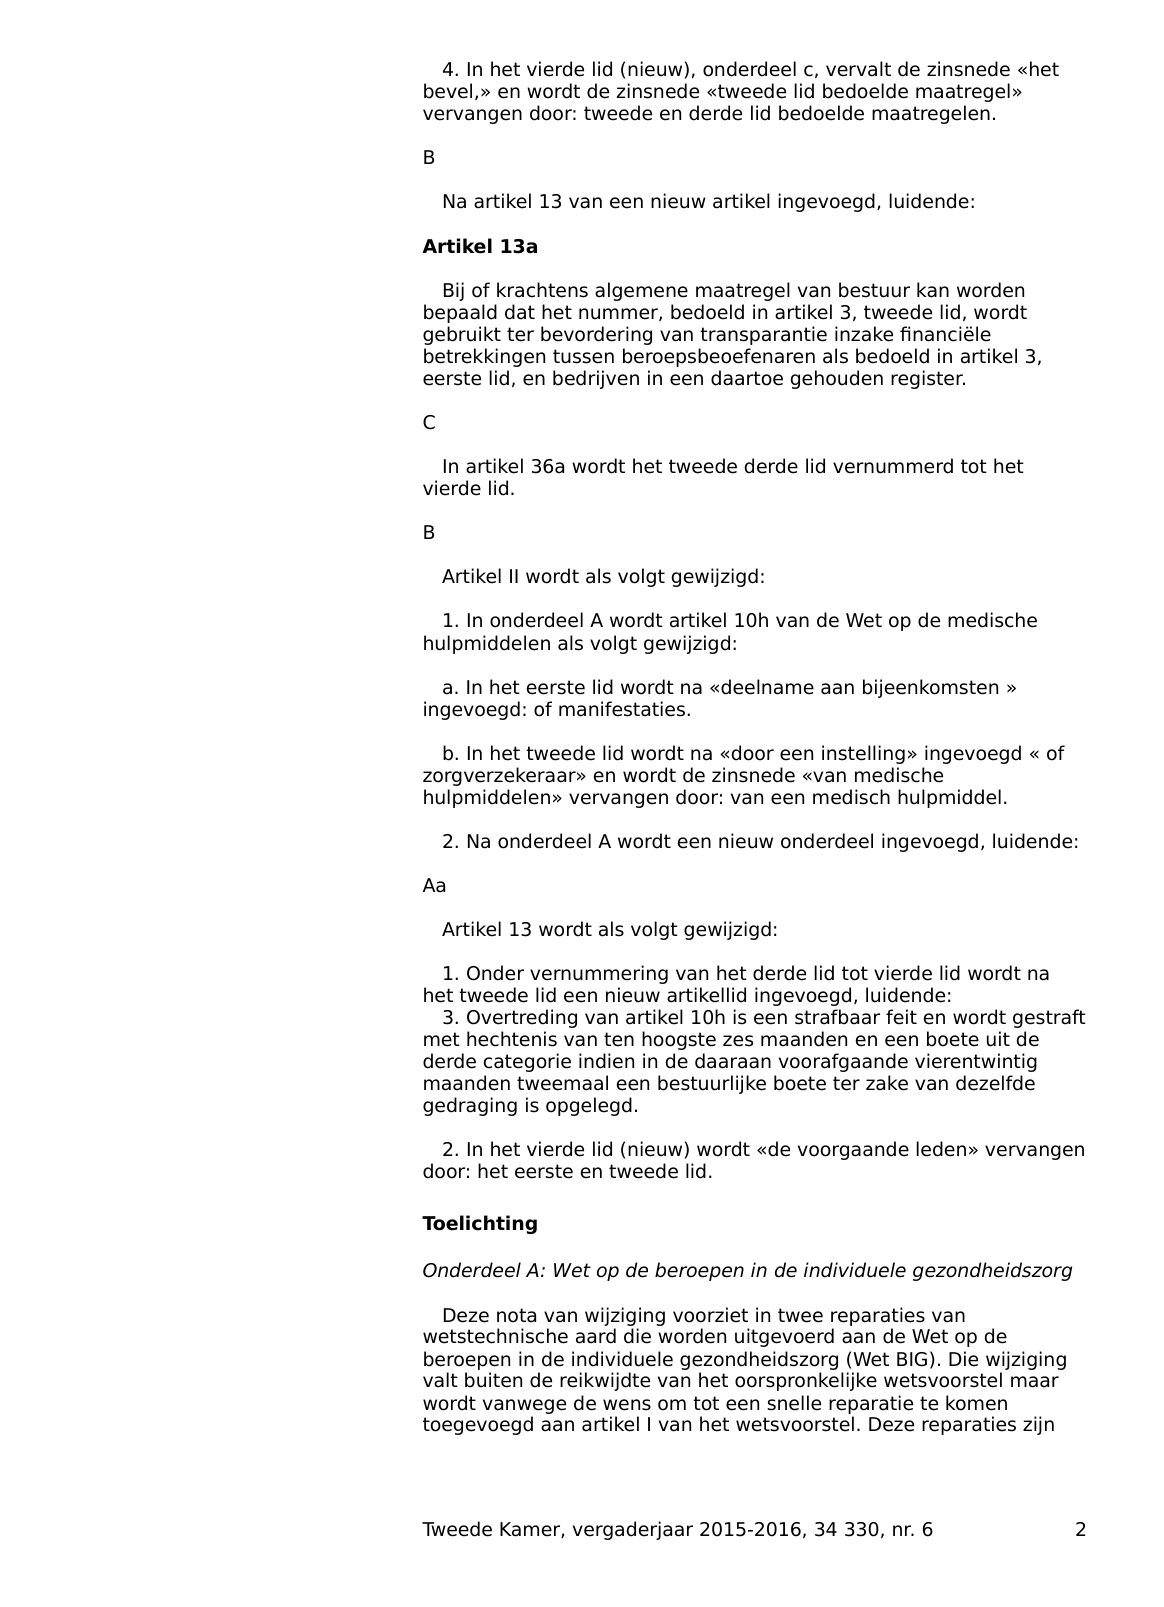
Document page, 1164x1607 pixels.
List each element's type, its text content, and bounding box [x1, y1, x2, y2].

text Bij of krachtens algemene maatregel van bestuur kan worden bepaald dat het nummer, bedoeld in artikel 3, tweede lid, wordt gebruikt ter bevordering van transparantie inzake financiële betrekkingen tussen beroepsbeoefenaren als bedoeld in artikel 3, eerste lid, en bedrijven in een daartoe gehouden register. [422, 280, 1087, 389]
text In artikel 36a wordt het tweede derde lid vernummerd tot het vierde lid. [422, 456, 1087, 500]
text Artikel II wordt als volgt gewijzigd: [422, 566, 1087, 588]
text 2. Na onderdeel A wordt een nieuw onderdeel ingevoegd, luidende: [422, 831, 1087, 853]
text Na artikel 13 van een nieuw artikel ingevoegd, luidende: [422, 191, 1087, 213]
text b. In het tweede lid wordt na «door een instelling» ingevoegd « of zorgverzekeraar» en wordt de zinsnede «van medische hulpmiddelen» vervangen door: van een medisch hulpmiddel. [422, 743, 1087, 809]
subtitle B [422, 522, 1087, 544]
text 2. In het vierde lid (nieuw) wordt «de voorgaande leden» vervangen door: het eerste en tweede lid. [422, 1139, 1087, 1183]
subtitle Toelichting [422, 1213, 1087, 1235]
text Artikel 13 wordt als volgt gewijzigd: [422, 919, 1087, 941]
text 1. In onderdeel A wordt artikel 10h van de Wet op de medische hulpmiddelen als volgt gewijzigd: [422, 610, 1087, 654]
subtitle B [422, 147, 1087, 169]
text 3. Overtreding van artikel 10h is een strafbaar feit en wordt gestraft met hechtenis van ten hoogste zes maanden en een boete uit de derde categorie indien in de daaraan voorafgaande vierentwintig maanden tweemaal een bestuurlijke boete ter zake van dezelfde gedraging is opgelegd. [422, 1007, 1087, 1117]
subtitle C [422, 412, 1087, 434]
text 1. Onder vernummering van het derde lid tot vierde lid wordt na het tweede lid een nieuw artikellid ingevoegd, luidende: [422, 963, 1087, 1007]
subtitle Onderdeel A: Wet op de beroepen in de individuele gezondheidszorg [422, 1260, 1087, 1282]
text Deze nota van wijziging voorziet in twee reparaties van wetstechnische aard die worden uitgevoerd aan de Wet op de beroepen in de individuele gezondheidszorg (Wet BIG). Die wijziging valt buiten de reikwijdte van het oorspronkelijke wetsvoorstel maar wordt vanwege de wens om tot een snelle reparatie te komen toegevoegd aan artikel I van het wetsvoorstel. Deze reparaties zijn [422, 1304, 1087, 1436]
subtitle Artikel 13a [422, 236, 1087, 257]
text 4. In het vierde lid (nieuw), onderdeel c, vervalt de zinsnede «het bevel,» en wordt de zinsnede «tweede lid bedoelde maatregel» vervangen door: tweede en derde lid bedoelde maatregelen. [422, 59, 1087, 125]
text a. In het eerste lid wordt na «deelname aan bijeenkomsten » ingevoegd: of manifestaties. [422, 677, 1087, 721]
subtitle Aa [422, 875, 1087, 897]
